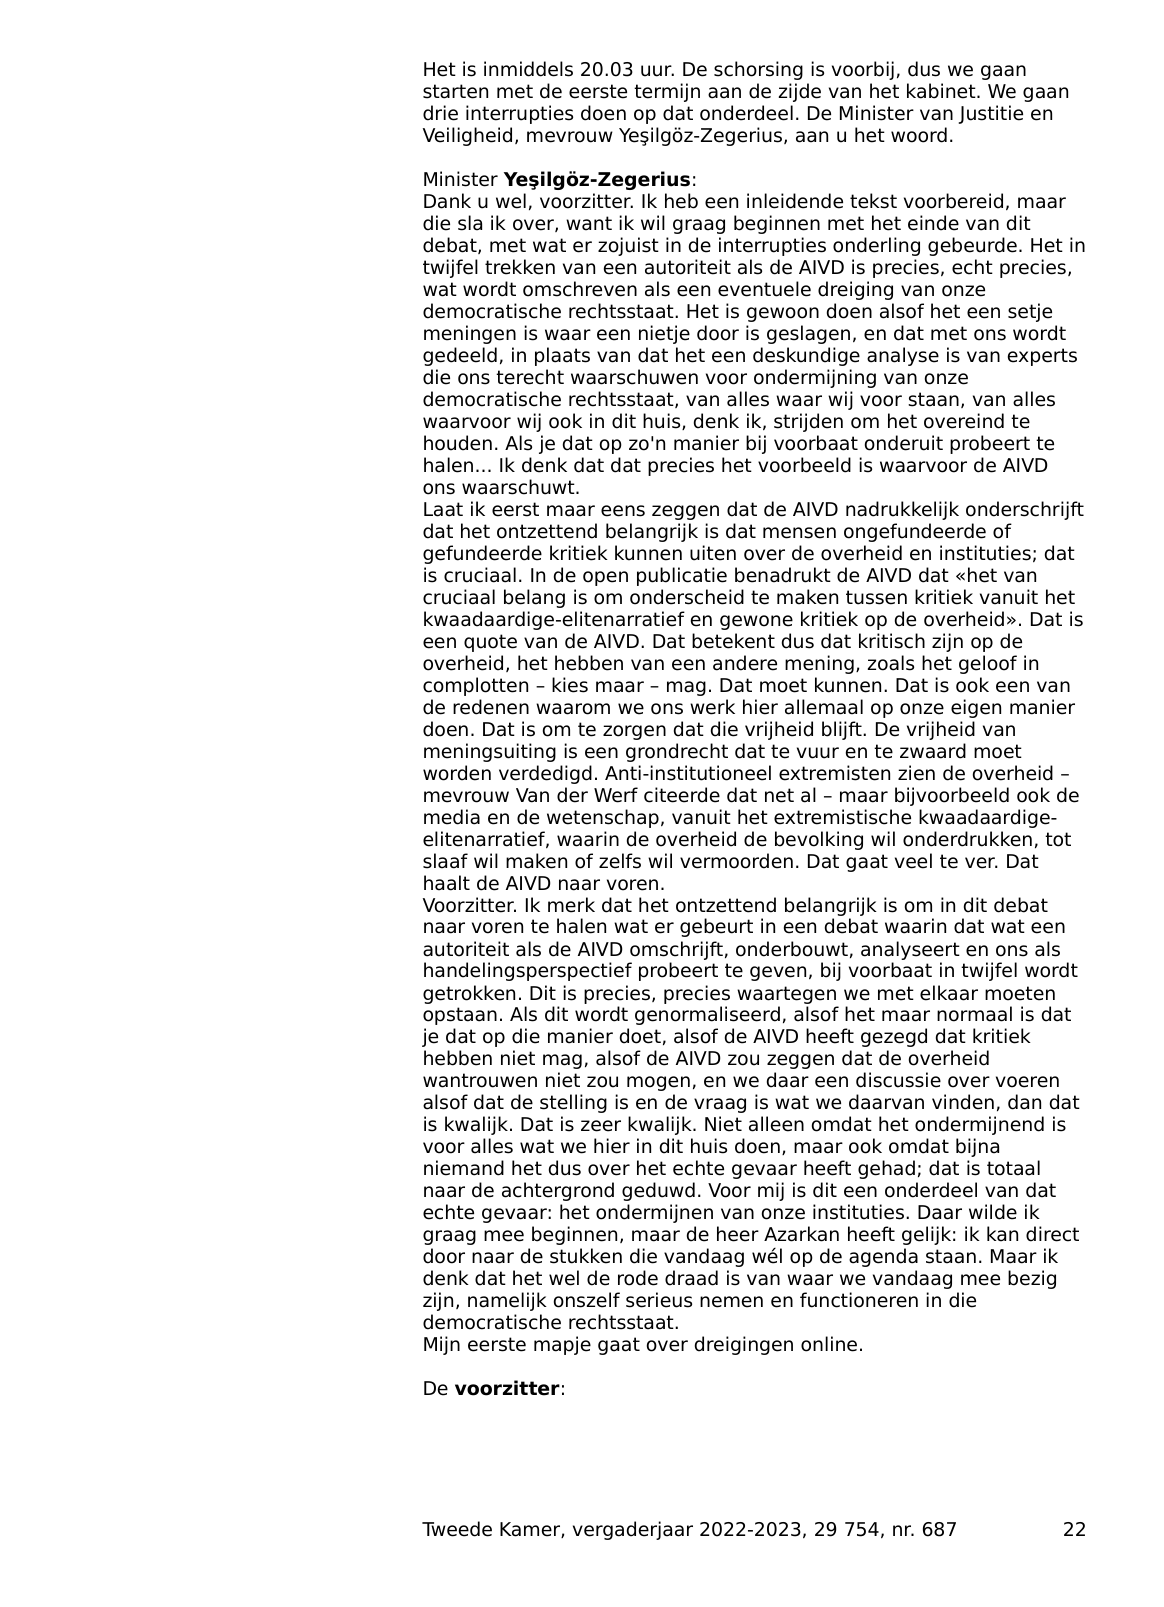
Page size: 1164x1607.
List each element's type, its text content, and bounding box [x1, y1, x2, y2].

text Laat ik eerst maar eens zeggen dat de AIVD nadrukkelijk onderschrijft dat het ontzettend belangrijk is dat mensen ongefundeerde of gefundeerde kritiek kunnen uiten over de overheid en instituties; dat is cruciaal. In de open publicatie benadrukt de AIVD dat «het van cruciaal belang is om onderscheid te maken tussen kritiek vanuit het kwaadaardige-elitenarratief en gewone kritiek op de overheid». Dat is een quote van de AIVD. Dat betekent dus dat kritisch zijn op de overheid, het hebben van een andere mening, zoals het geloof in complotten – kies maar – mag. Dat moet kunnen. Dat is ook een van de redenen waarom we ons werk hier allemaal op onze eigen manier doen. Dat is om te zorgen dat die vrijheid blijft. De vrijheid van meningsuiting is een grondrecht dat te vuur en te zwaard moet worden verdedigd. Anti-institutioneel extremisten zien de overheid – mevrouw Van der Werf citeerde dat net al – maar bijvoorbeeld ook de media en de wetenschap, vanuit het extremistische kwaadaardige-elitenarratief, waarin de overheid de bevolking wil onderdrukken, tot slaaf wil maken of zelfs wil vermoorden. Dat gaat veel te ver. Dat haalt de AIVD naar voren. [422, 499, 1087, 894]
text Voorzitter. Ik merk dat het ontzettend belangrijk is om in dit debat naar voren te halen wat er gebeurt in een debat waarin dat wat een autoriteit als de AIVD omschrijft, onderbouwt, analyseert en ons als handelingsperspectief probeert te geven, bij voorbaat in twijfel wordt getrokken. Dit is precies, precies waartegen we met elkaar moeten opstaan. Als dit wordt genormaliseerd, alsof het maar normaal is dat je dat op die manier doet, alsof de AIVD heeft gezegd dat kritiek hebben niet mag, alsof de AIVD zou zeggen dat de overheid wantrouwen niet zou mogen, en we daar een discussie over voeren alsof dat de stelling is en de vraag is wat we daarvan vinden, dan dat is kwalijk. Dat is zeer kwalijk. Niet alleen omdat het ondermijnend is voor alles wat we hier in dit huis doen, maar ook omdat bijna niemand het dus over het echte gevaar heeft gehad; dat is totaal naar de achtergrond geduwd. Voor mij is dit een onderdeel van dat echte gevaar: het ondermijnen van onze instituties. Daar wilde ik graag mee beginnen, maar de heer Azarkan heeft gelijk: ik kan direct door naar de stukken die vandaag wél op de agenda staan. Maar ik denk dat het wel de rode draad is van waar we vandaag mee bezig zijn, namelijk onszelf serieus nemen en functioneren in die democratische rechtsstaat. [422, 894, 1087, 1334]
text Mijn eerste mapje gaat over dreigingen online. [422, 1334, 1087, 1356]
text Minister Yeşilgöz-Zegerius: [422, 169, 1087, 191]
text De voorzitter: [422, 1378, 1087, 1400]
text Het is inmiddels 20.03 uur. De schorsing is voorbij, dus we gaan starten met de eerste termijn aan de zijde van het kabinet. We gaan drie interrupties doen op dat onderdeel. De Minister van Justitie en Veiligheid, mevrouw Yeşilgöz-Zegerius, aan u het woord. [422, 59, 1087, 147]
text Dank u wel, voorzitter. Ik heb een inleidende tekst voorbereid, maar die sla ik over, want ik wil graag beginnen met het einde van dit debat, met wat er zojuist in de interrupties onderling gebeurde. Het in twijfel trekken van een autoriteit als de AIVD is precies, echt precies, wat wordt omschreven als een eventuele dreiging van onze democratische rechtsstaat. Het is gewoon doen alsof het een setje meningen is waar een nietje door is geslagen, en dat met ons wordt gedeeld, in plaats van dat het een deskundige analyse is van experts die ons terecht waarschuwen voor ondermijning van onze democratische rechtsstaat, van alles waar wij voor staan, van alles waarvoor wij ook in dit huis, denk ik, strijden om het overeind te houden. Als je dat op zo'n manier bij voorbaat onderuit probeert te halen... Ik denk dat dat precies het voorbeeld is waarvoor de AIVD ons waarschuwt. [422, 191, 1087, 499]
